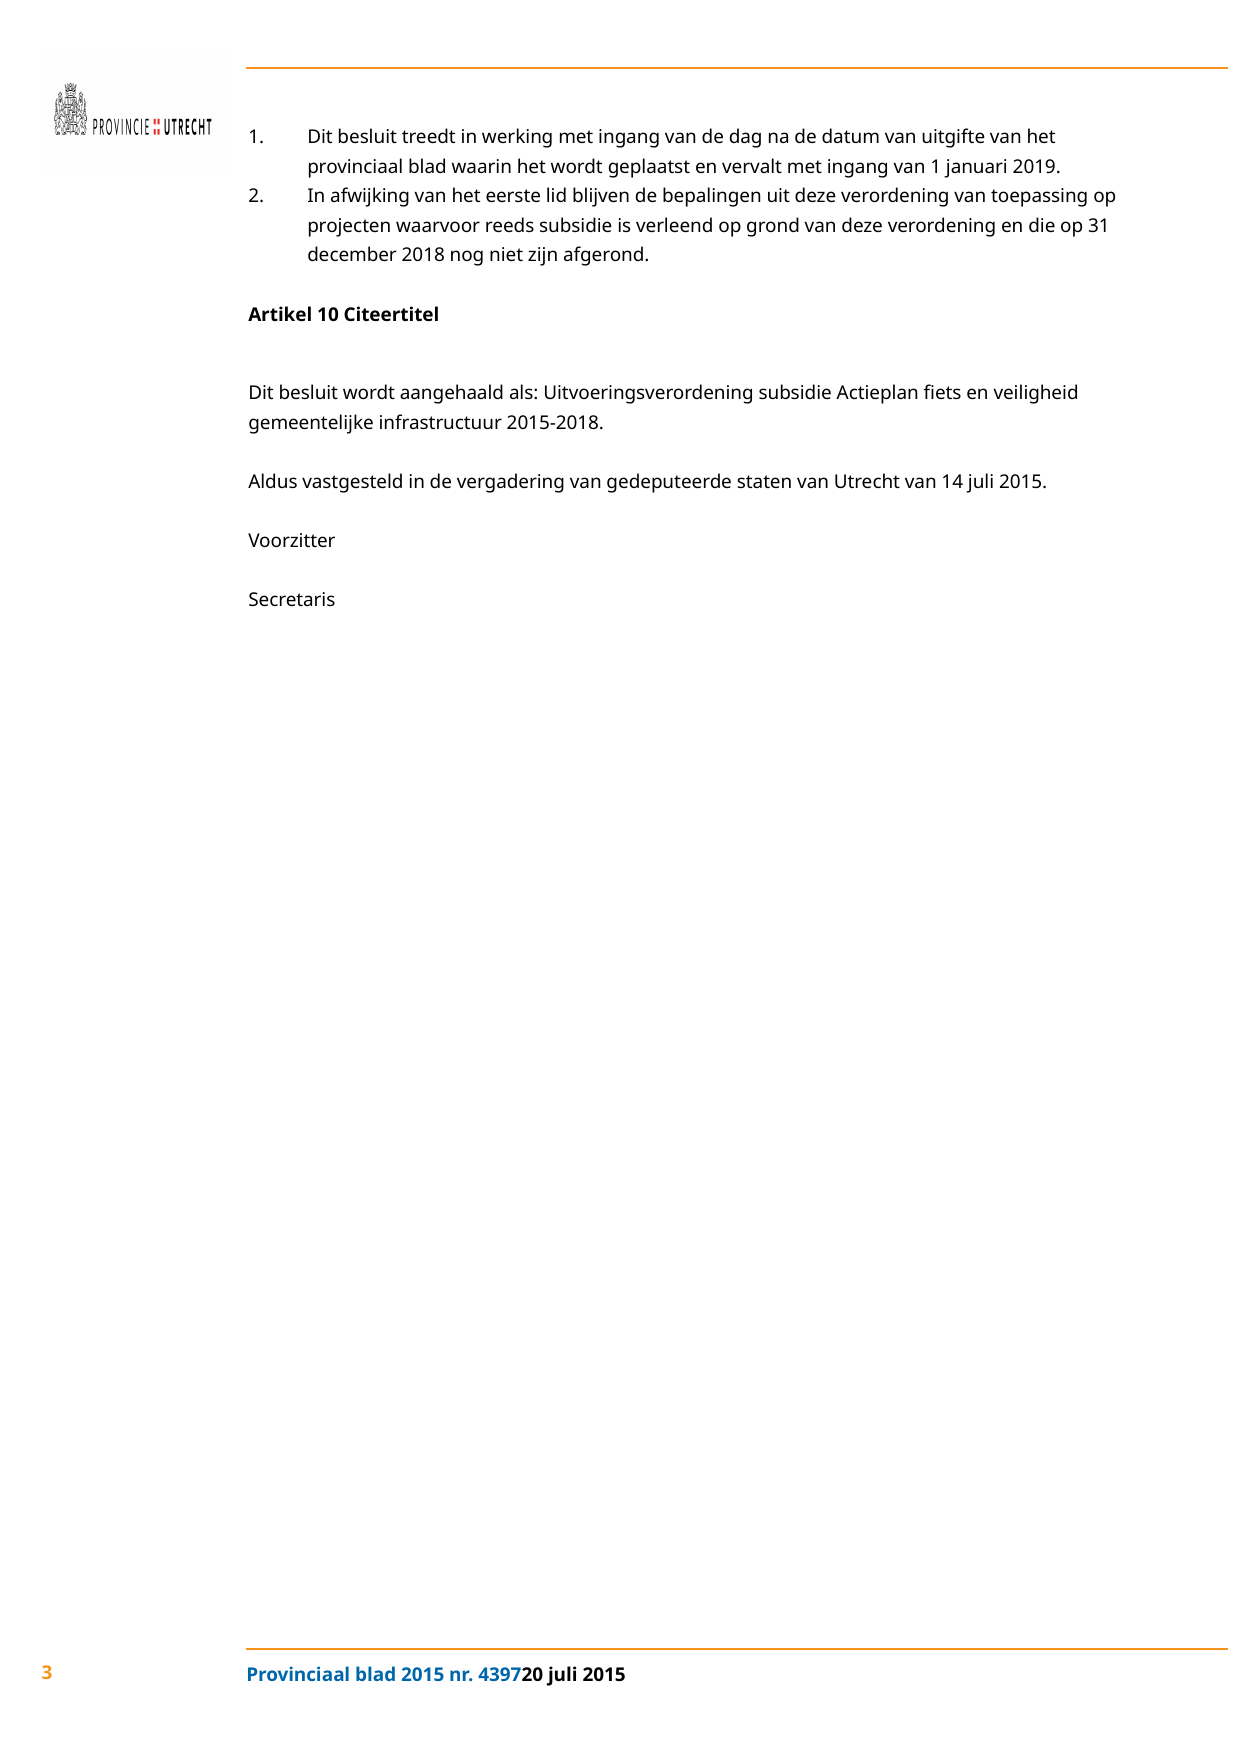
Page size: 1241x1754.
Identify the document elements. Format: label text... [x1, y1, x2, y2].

picture [41, 47, 231, 172]
text Artikel 10 Citeertitel [248, 301, 1152, 326]
list In afwijking van het eerste lid blijven de bepalingen uit deze verordening van toepassing op projecten waarvoor reeds subsidie is verleend op grond van deze verordening en die op 31 december 2018 nog niet zijn afgerond. [248, 182, 1152, 267]
text Voorzitter [248, 527, 1152, 553]
text Secretaris [248, 587, 1152, 612]
text Aldus vastgesteld in de vergadering van gedeputeerde staten van Utrecht van 14 juli 2015. [248, 468, 1152, 494]
list Dit besluit treedt in werking met ingang van de dag na de datum van uitgifte van het provinciaal blad waarin het wordt geplaatst en vervalt met ingang van 1 januari 2019. [248, 123, 1152, 178]
text Dit besluit wordt aangehaald als: Uitvoeringsverordening subsidie Actieplan fiets en veiligheid gemeentelijke infrastructuur 2015-2018. [248, 379, 1152, 435]
